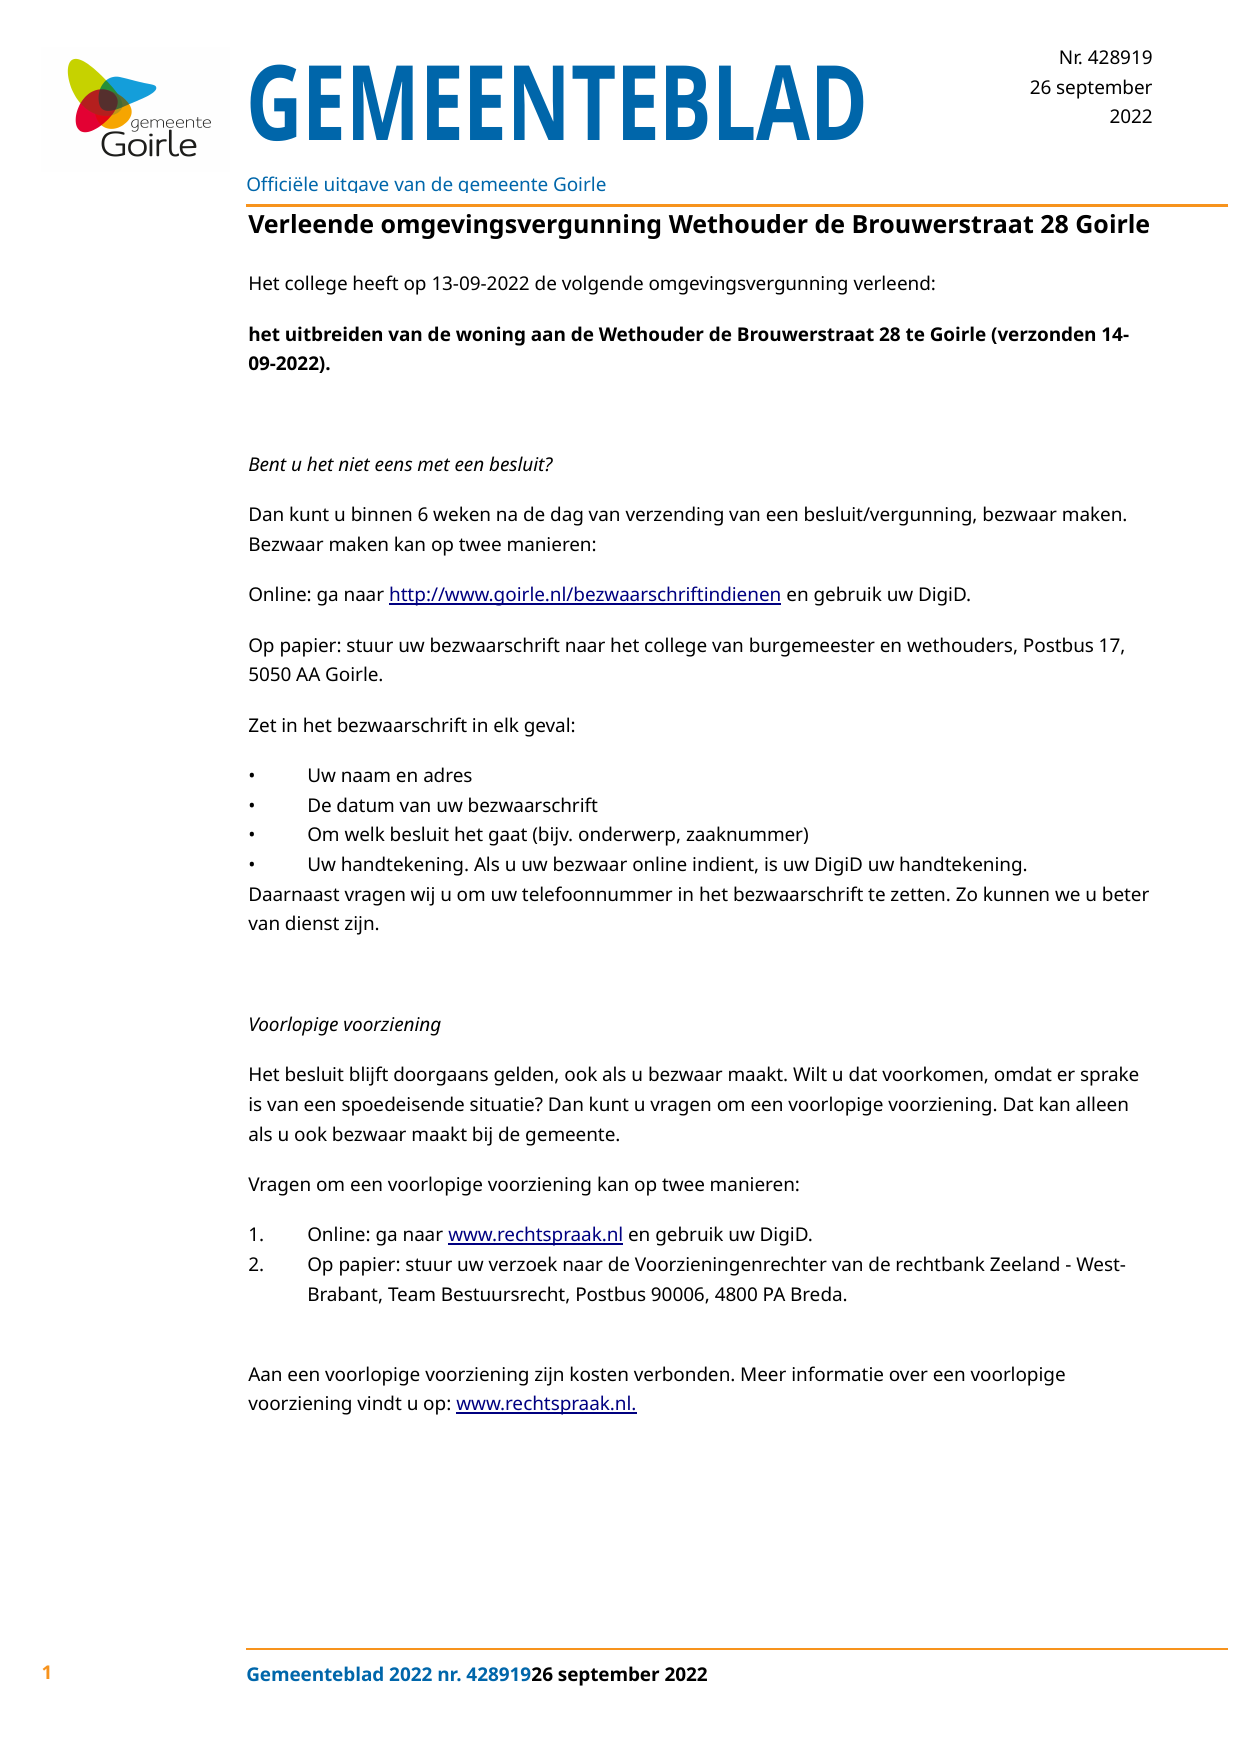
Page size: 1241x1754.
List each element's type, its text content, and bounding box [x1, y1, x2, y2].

text Aan een voorlopige voorziening zijn kosten verbonden. Meer informatie over een voorlopige voorziening vindt u op: www.rechtspraak.nl. [248, 1361, 1152, 1416]
list Op papier: stuur uw verzoek naar de Voorzieningenrechter van de rechtbank Zeeland - West-Brabant, Team Bestuursrecht, Postbus 90006, 4800 PA Breda. [248, 1251, 1152, 1306]
text Zet in het bezwaarschrift in elk geval: [248, 712, 1152, 738]
list Om welk besluit het gaat (bijv. onderwerp, zaaknummer) [248, 822, 1152, 847]
list De datum van uw bezwaarschrift [248, 792, 1152, 818]
text Dan kunt u binnen 6 weken na de dag van verzending van een besluit/vergunning, bezwaar maken. Bezwaar maken kan op twee manieren: [248, 502, 1152, 557]
list Uw handtekening. Als u uw bezwaar online indient, is uw DigiD uw handtekening. [248, 851, 1152, 877]
text Online: ga naar http://www.goirle.nl/bezwaarschriftindienen en gebruik uw DigiD. [248, 582, 1152, 607]
text Verleende omgevingsvergunning Wethouder de Brouwerstraat 28 Goirle [248, 207, 1152, 241]
text Voorlopige voorziening [248, 1011, 1152, 1037]
list Online: ga naar www.rechtspraak.nl en gebruik uw DigiD. [248, 1222, 1152, 1247]
text Daarnaast vragen wij u om uw telefoonnummer in het bezwaarschrift te zetten. Zo kunnen we u beter van dienst zijn. [248, 881, 1152, 936]
list Uw naam en adres [248, 762, 1152, 788]
text Het besluit blijft doorgaans gelden, ook als u bezwaar maakt. Wilt u dat voorkomen, omdat er sprake is van een spoedeisende situatie? Dan kunt u vragen om een voorlopige voorziening. Dat kan alleen als u ook bezwaar maakt bij de gemeente. [248, 1062, 1152, 1146]
text Bent u het niet eens met een besluit? [248, 451, 1152, 477]
text het uitbreiden van de woning aan de Wethouder de Brouwerstraat 28 te Goirle (verzonden 14-09-2022). [248, 321, 1152, 376]
text Vragen om een voorlopige voorziening kan op twee manieren: [248, 1171, 1152, 1197]
text Het college heeft op 13-09-2022 de volgende omgevingsvergunning verleend: [248, 270, 1152, 296]
picture [41, 47, 231, 172]
text Op papier: stuur uw bezwaarschrift naar het college van burgemeester en wethouders, Postbus 17, 5050 AA Goirle. [248, 632, 1152, 687]
